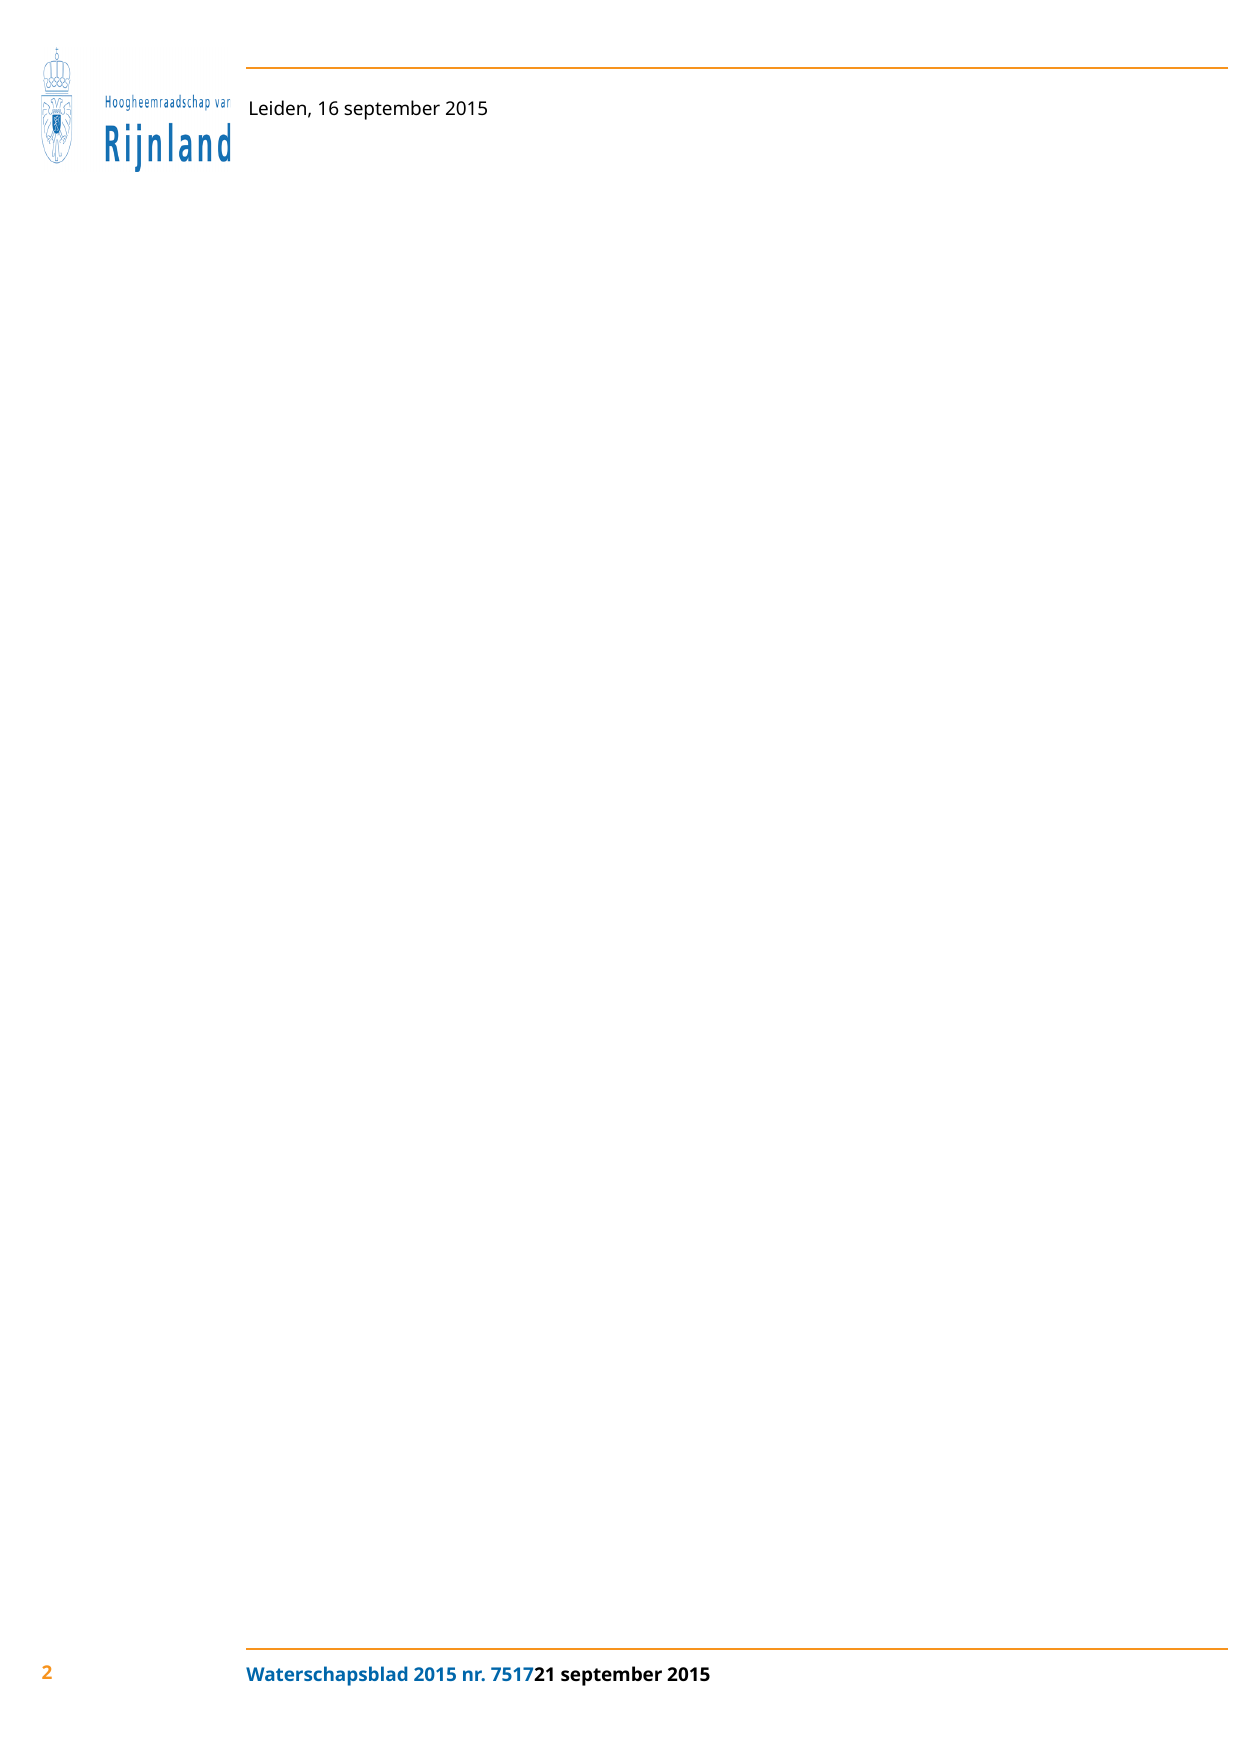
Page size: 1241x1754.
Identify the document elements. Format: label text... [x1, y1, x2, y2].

picture [41, 47, 231, 172]
text Leiden, 16 september 2015 [248, 95, 1152, 121]
